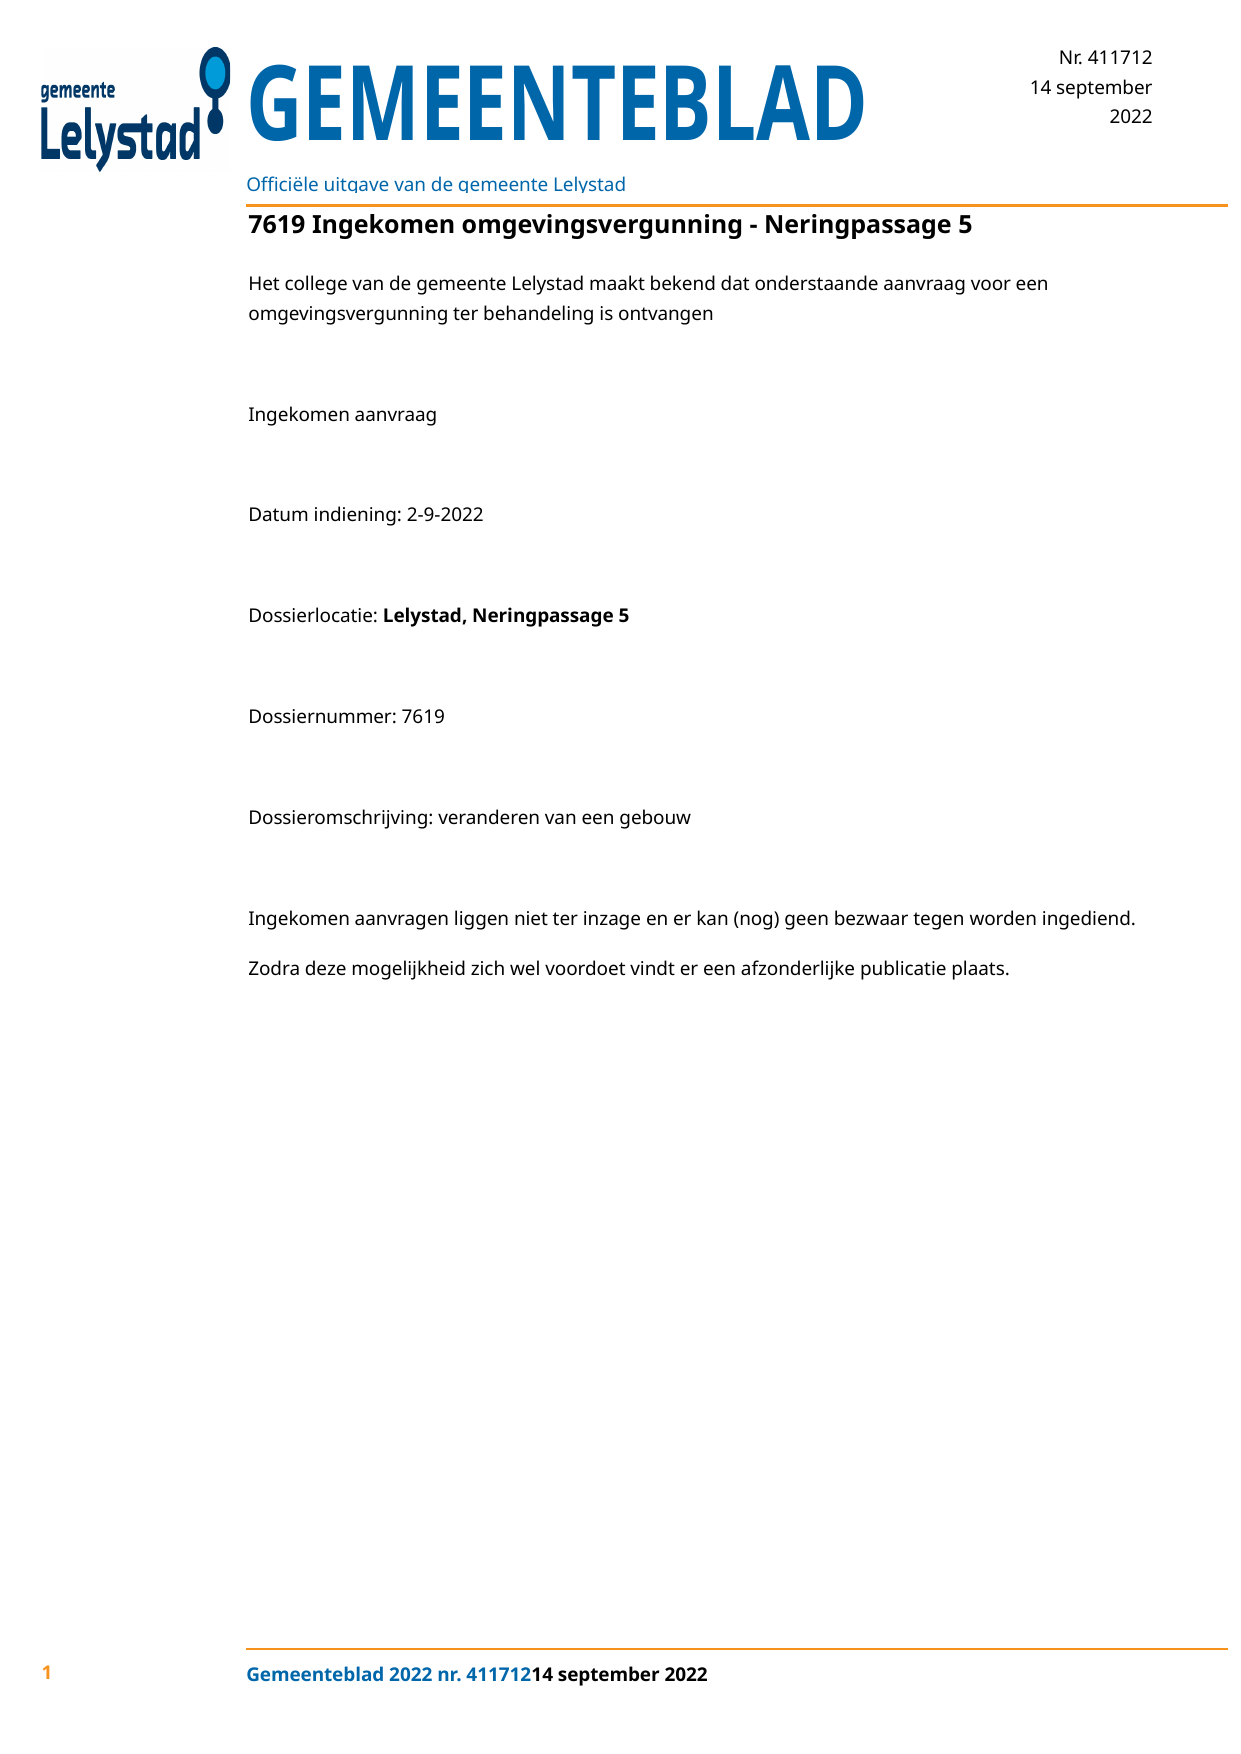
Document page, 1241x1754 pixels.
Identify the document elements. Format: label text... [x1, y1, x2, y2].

text Dossierlocatie: Lelystad, Neringpassage 5 [248, 602, 1152, 628]
text Dossieromschrijving: veranderen van een gebouw [248, 804, 1152, 830]
text Datum indiening: 2-9-2022 [248, 502, 1152, 527]
text Dossiernummer: 7619 [248, 703, 1152, 729]
text Zodra deze mogelijkheid zich wel voordoet vindt er een afzonderlijke publicatie plaats. [248, 955, 1152, 981]
text 7619 Ingekomen omgevingsvergunning - Neringpassage 5 [248, 207, 1152, 241]
text Ingekomen aanvragen liggen niet ter inzage en er kan (nog) geen bezwaar tegen worden ingediend. [248, 905, 1152, 931]
text Het college van de gemeente Lelystad maakt bekend dat onderstaande aanvraag voor een omgevingsvergunning ter behandeling is ontvangen [248, 270, 1152, 326]
text Ingekomen aanvraag [248, 401, 1152, 426]
picture [41, 47, 231, 172]
